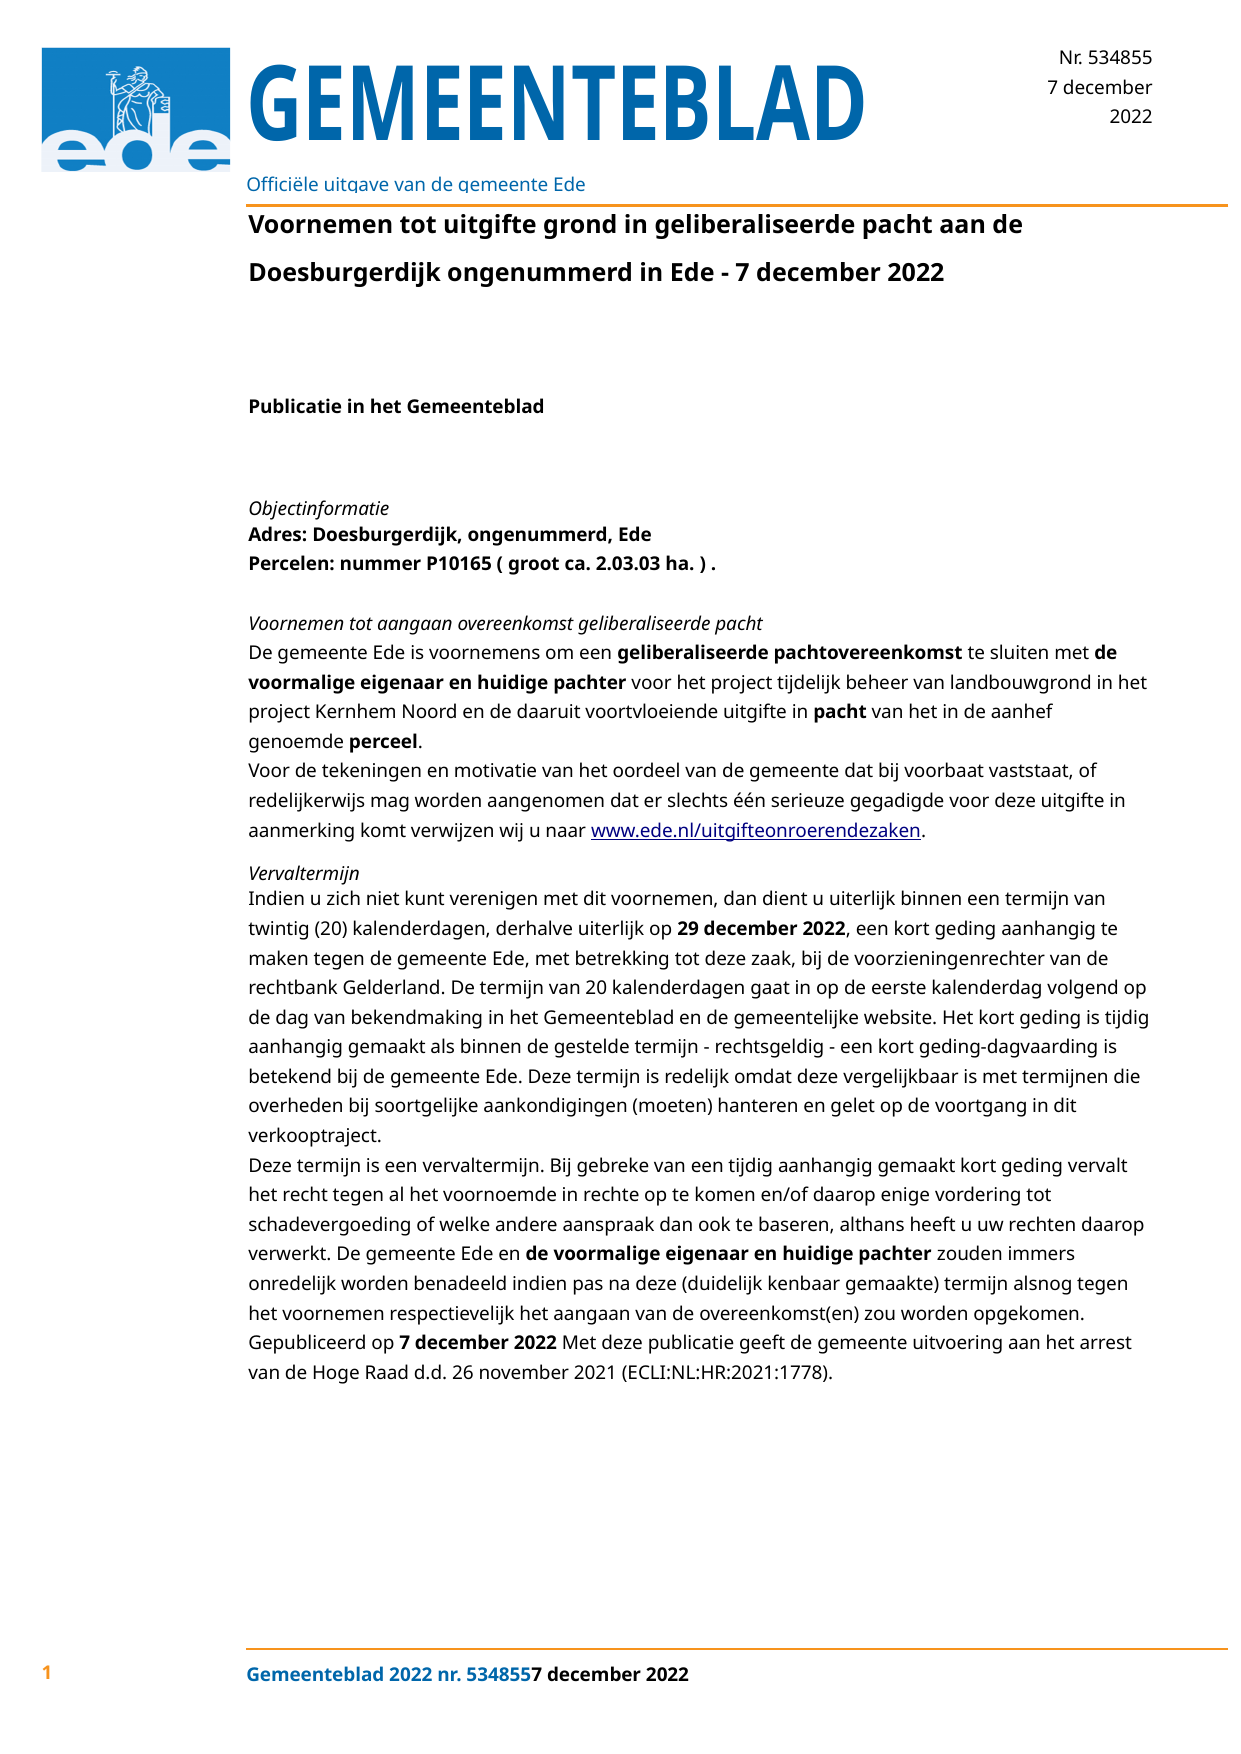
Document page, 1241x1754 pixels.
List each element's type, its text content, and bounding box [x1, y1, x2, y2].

text Vervaltermijn [248, 860, 1152, 886]
text Indien u zich niet kunt verenigen met dit voornemen, dan dient u uiterlijk binnen een termijn van twintig (20) kalenderdagen, derhalve uiterlijk op 29 december 2022, een kort geding aanhangig te maken tegen de gemeente Ede, met betrekking tot deze zaak, bij de voorzieningenrechter van de rechtbank Gelderland. De termijn van 20 kalenderdagen gaat in op de eerste kalenderdag volgend op de dag van bekendmaking in het Gemeenteblad en de gemeentelijke website. Het kort geding is tijdig aanhangig gemaakt als binnen de gestelde termijn - rechtsgeldig - een kort geding-dagvaarding is betekend bij de gemeente Ede. Deze termijn is redelijk omdat deze vergelijkbaar is met termijnen die overheden bij soortgelijke aankondigingen (moeten) hanteren en gelet op de voortgang in dit verkooptraject. [248, 886, 1152, 1148]
text Voornemen tot uitgifte grond in geliberaliseerde pacht aan de Doesburgerdijk ongenummerd in Ede - 7 december 2022 [248, 207, 1152, 288]
text Voornemen tot aangaan overeenkomst geliberaliseerde pacht [248, 610, 1152, 635]
text Percelen: nummer P10165 ( groot ca. 2.03.03 ha. ) . [248, 551, 1152, 576]
text Deze termijn is een vervaltermijn. Bij gebreke van een tijdig aanhangig gemaakt kort geding vervalt het recht tegen al het voornoemde in rechte op te komen en/of daarop enige vordering tot schadevergoeding of welke andere aanspraak dan ook te baseren, althans heeft u uw rechten daarop verwerkt. De gemeente Ede en de voormalige eigenaar en huidige pachter zouden immers onredelijk worden benadeeld indien pas na deze (duidelijk kenbaar gemaakte) termijn alsnog tegen het voornemen respectievelijk het aangaan van de overeenkomst(en) zou worden opgekomen. [248, 1152, 1152, 1326]
picture [41, 47, 231, 172]
text Voor de tekeningen en motivatie van het oordeel van de gemeente dat bij voorbaat vaststaat, of redelijkerwijs mag worden aangenomen dat er slechts één serieuze gegadigde voor deze uitgifte in aanmerking komt verwijzen wij u naar www.ede.nl/uitgifteonroerendezaken. [248, 758, 1152, 842]
text De gemeente Ede is voornemens om een geliberaliseerde pachtovereenkomst te sluiten met de voormalige eigenaar en huidige pachter voor het project tijdelijk beheer van landbouwgrond in het project Kernhem Noord en de daaruit voortvloeiende uitgifte in pacht van het in de aanhef genoemde perceel. [248, 639, 1152, 754]
text Objectinformatie [248, 495, 1152, 521]
text Adres: Doesburgerdijk, ongenummerd, Ede [248, 521, 1152, 547]
text Publicatie in het Gemeenteblad [248, 393, 1152, 419]
text Gepubliceerd op 7 december 2022 Met deze publicatie geeft de gemeente uitvoering aan het arrest van de Hoge Raad d.d. 26 november 2021 (ECLI:NL:HR:2021:1778). [248, 1329, 1152, 1385]
